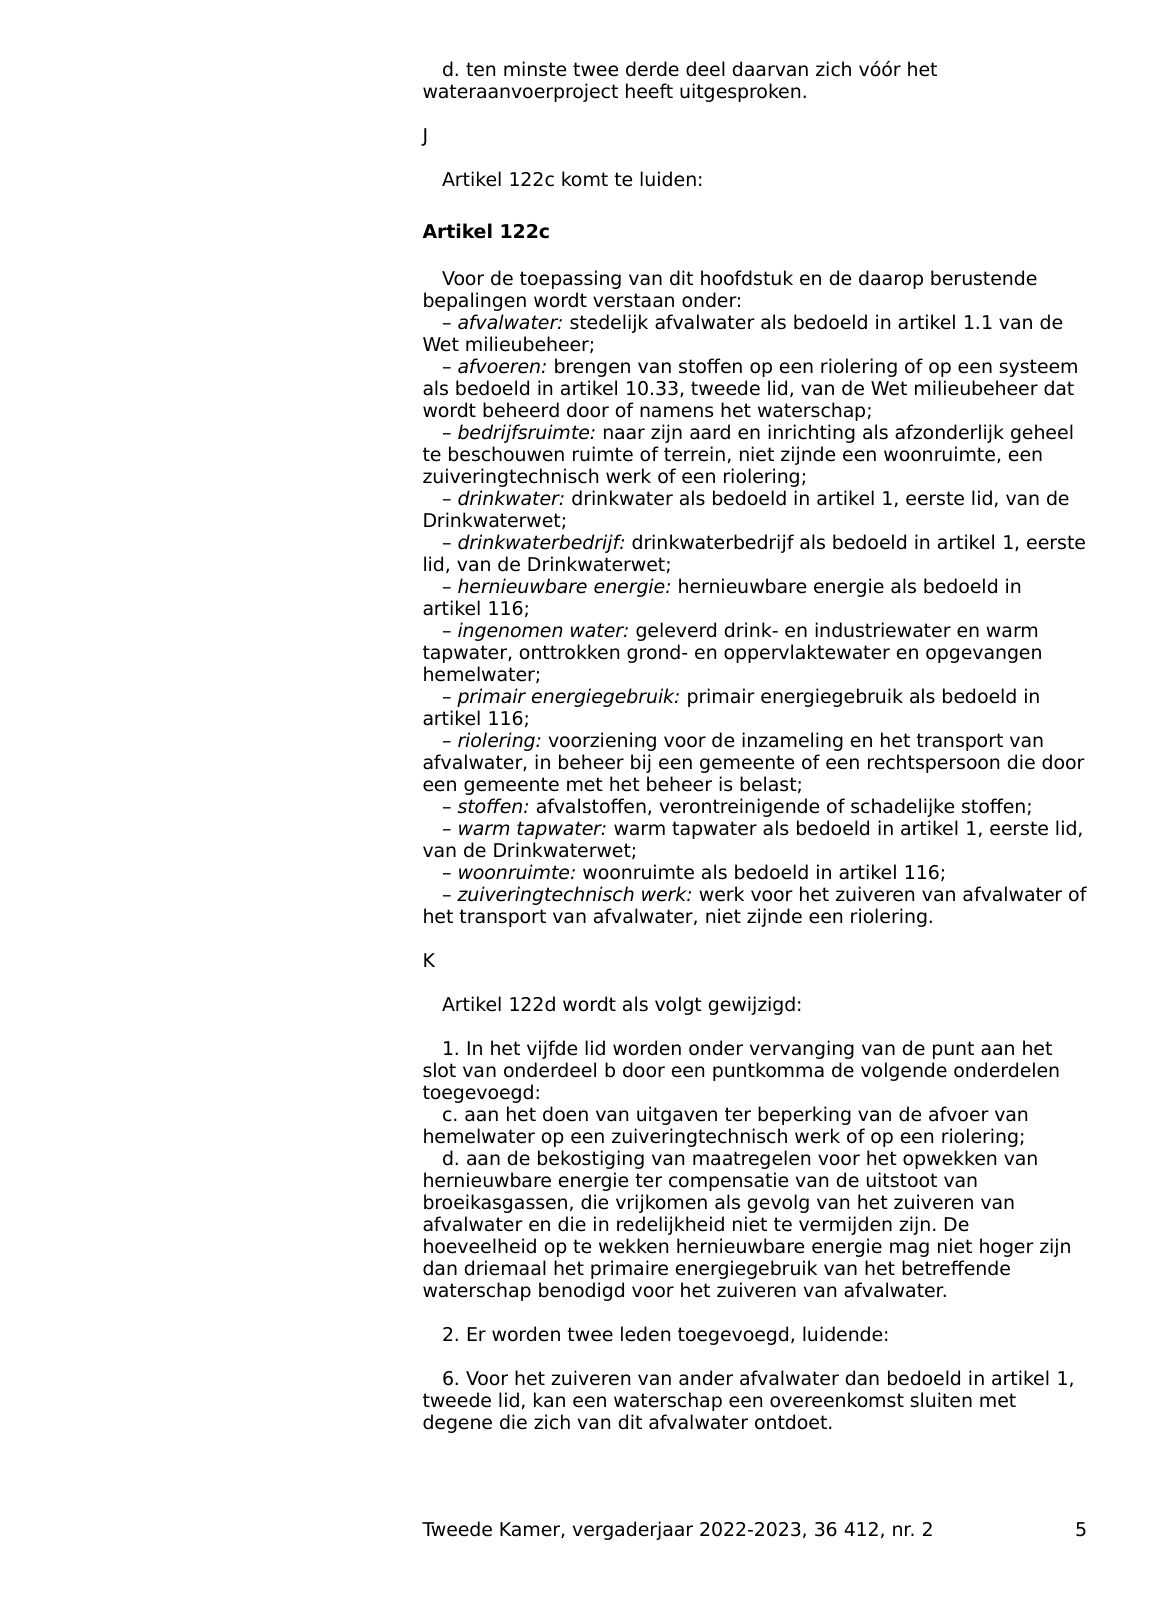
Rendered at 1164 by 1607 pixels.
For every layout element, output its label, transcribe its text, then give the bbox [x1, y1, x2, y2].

text J [422, 125, 1087, 147]
text – woonruimte: woonruimte als bedoeld in artikel 116; [422, 862, 1087, 884]
text Artikel 122c komt te luiden: [422, 169, 1087, 191]
text – stoffen: afvalstoffen, verontreinigende of schadelijke stoffen; [422, 796, 1087, 818]
text c. aan het doen van uitgaven ter beperking van de afvoer van hemelwater op een zuiveringtechnisch werk of op een riolering; [422, 1104, 1087, 1148]
text 2. Er worden twee leden toegevoegd, luidende: [422, 1324, 1087, 1346]
text – primair energiegebruik: primair energiegebruik als bedoeld in artikel 116; [422, 686, 1087, 730]
text – zuiveringtechnisch werk: werk voor het zuiveren van afvalwater of het transport van afvalwater, niet zijnde een riolering. [422, 884, 1087, 928]
text K [422, 950, 1087, 972]
text – drinkwaterbedrijf: drinkwaterbedrijf als bedoeld in artikel 1, eerste lid, van de Drinkwaterwet; [422, 532, 1087, 576]
text – warm tapwater: warm tapwater als bedoeld in artikel 1, eerste lid, van de Drinkwaterwet; [422, 818, 1087, 862]
subtitle Artikel 122c [422, 221, 1087, 243]
text Voor de toepassing van dit hoofdstuk en de daarop berustende bepalingen wordt verstaan onder: [422, 268, 1087, 312]
text Artikel 122d wordt als volgt gewijzigd: [422, 994, 1087, 1016]
text 6. Voor het zuiveren van ander afvalwater dan bedoeld in artikel 1, tweede lid, kan een waterschap een overeenkomst sluiten met degene die zich van dit afvalwater ontdoet. [422, 1368, 1087, 1434]
text – hernieuwbare energie: hernieuwbare energie als bedoeld in artikel 116; [422, 576, 1087, 620]
text – afvalwater: stedelijk afvalwater als bedoeld in artikel 1.1 van de Wet milieubeheer; [422, 312, 1087, 356]
text – ingenomen water: geleverd drink- en industriewater en warm tapwater, onttrokken grond- en oppervlaktewater en opgevangen hemelwater; [422, 620, 1087, 686]
text 1. In het vijfde lid worden onder vervanging van de punt aan het slot van onderdeel b door een puntkomma de volgende onderdelen toegevoegd: [422, 1038, 1087, 1104]
text – drinkwater: drinkwater als bedoeld in artikel 1, eerste lid, van de Drinkwaterwet; [422, 488, 1087, 532]
text – bedrijfsruimte: naar zijn aard en inrichting als afzonderlijk geheel te beschouwen ruimte of terrein, niet zijnde een woonruimte, een zuiveringtechnisch werk of een riolering; [422, 422, 1087, 488]
text d. aan de bekostiging van maatregelen voor het opwekken van hernieuwbare energie ter compensatie van de uitstoot van broeikasgassen, die vrijkomen als gevolg van het zuiveren van afvalwater en die in redelijkheid niet te vermijden zijn. De hoeveelheid op te wekken hernieuwbare energie mag niet hoger zijn dan driemaal het primaire energiegebruik van het betreffende waterschap benodigd voor het zuiveren van afvalwater. [422, 1148, 1087, 1302]
text – riolering: voorziening voor de inzameling en het transport van afvalwater, in beheer bij een gemeente of een rechtspersoon die door een gemeente met het beheer is belast; [422, 730, 1087, 796]
text – afvoeren: brengen van stoffen op een riolering of op een systeem als bedoeld in artikel 10.33, tweede lid, van de Wet milieubeheer dat wordt beheerd door of namens het waterschap; [422, 356, 1087, 422]
text d. ten minste twee derde deel daarvan zich vóór het wateraanvoerproject heeft uitgesproken. [422, 59, 1087, 103]
